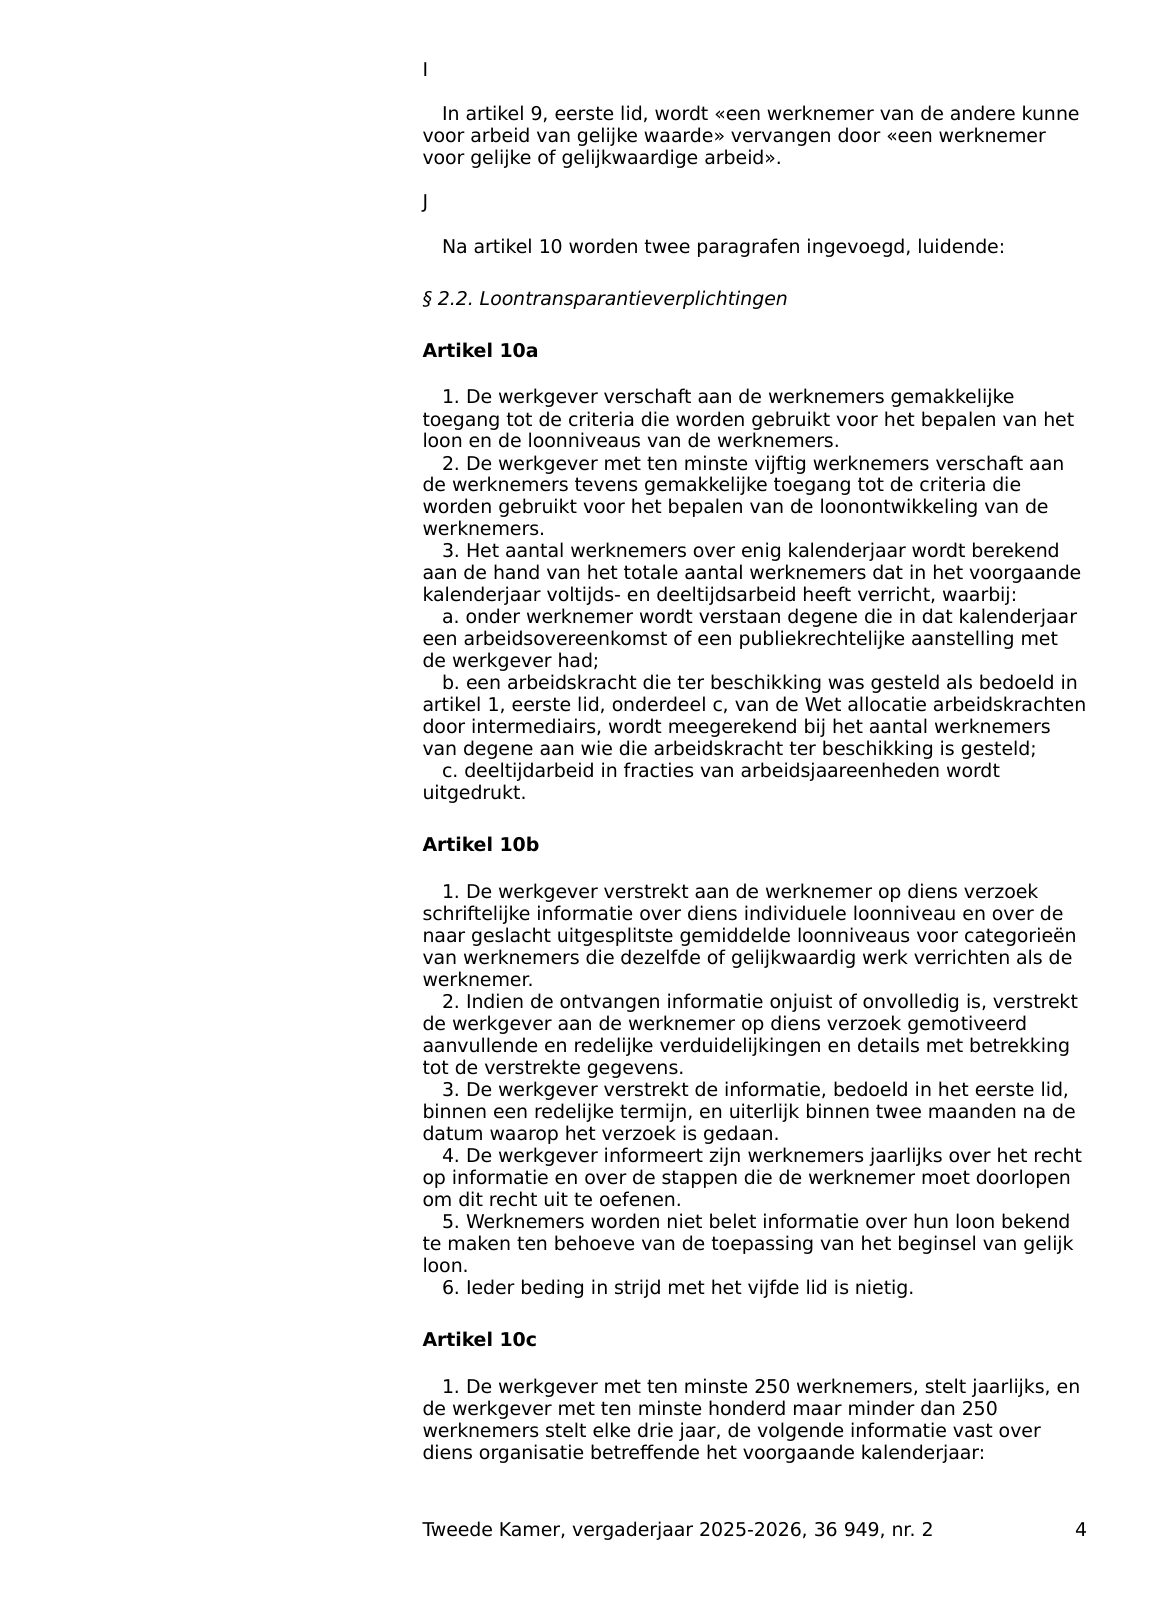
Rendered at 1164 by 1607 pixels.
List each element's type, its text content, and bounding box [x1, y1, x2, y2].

text a. onder werknemer wordt verstaan degene die in dat kalenderjaar een arbeidsovereenkomst of een publiekrechtelijke aanstelling met de werkgever had; [422, 606, 1087, 672]
text c. deeltijdarbeid in fracties van arbeidsjaareenheden wordt uitgedrukt. [422, 760, 1087, 804]
text 3. Het aantal werknemers over enig kalenderjaar wordt berekend aan de hand van het totale aantal werknemers dat in het voorgaande kalenderjaar voltijds- en deeltijdsarbeid heeft verricht, waarbij: [422, 540, 1087, 606]
text 2. Indien de ontvangen informatie onjuist of onvolledig is, verstrekt de werkgever aan de werknemer op diens verzoek gemotiveerd aanvullende en redelijke verduidelijkingen en details met betrekking tot de verstrekte gegevens. [422, 991, 1087, 1079]
text 3. De werkgever verstrekt de informatie, bedoeld in het eerste lid, binnen een redelijke termijn, en uiterlijk binnen twee maanden na de datum waarop het verzoek is gedaan. [422, 1079, 1087, 1145]
text 4. De werkgever informeert zijn werknemers jaarlijks over het recht op informatie en over de stappen die de werknemer moet doorlopen om dit recht uit te oefenen. [422, 1145, 1087, 1211]
text Na artikel 10 worden twee paragrafen ingevoegd, luidende: [422, 236, 1087, 257]
text b. een arbeidskracht die ter beschikking was gesteld als bedoeld in artikel 1, eerste lid, onderdeel c, van de Wet allocatie arbeidskrachten door intermediairs, wordt meegerekend bij het aantal werknemers van degene aan wie die arbeidskracht ter beschikking is gesteld; [422, 672, 1087, 760]
text 1. De werkgever verschaft aan de werknemers gemakkelijke toegang tot de criteria die worden gebruikt voor het bepalen van het loon en de loonniveaus van de werknemers. [422, 386, 1087, 452]
text 2. De werkgever met ten minste vijftig werknemers verschaft aan de werknemers tevens gemakkelijke toegang tot de criteria die worden gebruikt voor het bepalen van de loonontwikkeling van de werknemers. [422, 452, 1087, 540]
text J [422, 191, 1087, 213]
text 5. Werknemers worden niet belet informatie over hun loon bekend te maken ten behoeve van de toepassing van het beginsel van gelijk loon. [422, 1211, 1087, 1277]
text 1. De werkgever verstrekt aan de werknemer op diens verzoek schriftelijke informatie over diens individuele loonniveau en over de naar geslacht uitgesplitste gemiddelde loonniveaus voor categorieën van werknemers die dezelfde of gelijkwaardig werk verrichten als de werknemer. [422, 881, 1087, 991]
text 6. Ieder beding in strijd met het vijfde lid is nietig. [422, 1277, 1087, 1299]
subtitle Artikel 10a [422, 339, 1087, 361]
subtitle Artikel 10c [422, 1329, 1087, 1351]
text 1. De werkgever met ten minste 250 werknemers, stelt jaarlijks, en de werkgever met ten minste honderd maar minder dan 250 werknemers stelt elke drie jaar, de volgende informatie vast over diens organisatie betreffende het voorgaande kalenderjaar: [422, 1376, 1087, 1463]
text In artikel 9, eerste lid, wordt «een werknemer van de andere kunne voor arbeid van gelijke waarde» vervangen door «een werknemer voor gelijke of gelijkwaardige arbeid». [422, 103, 1087, 169]
text I [422, 59, 1087, 81]
subtitle § 2.2. Loontransparantieverplichtingen [422, 287, 1087, 309]
subtitle Artikel 10b [422, 834, 1087, 856]
